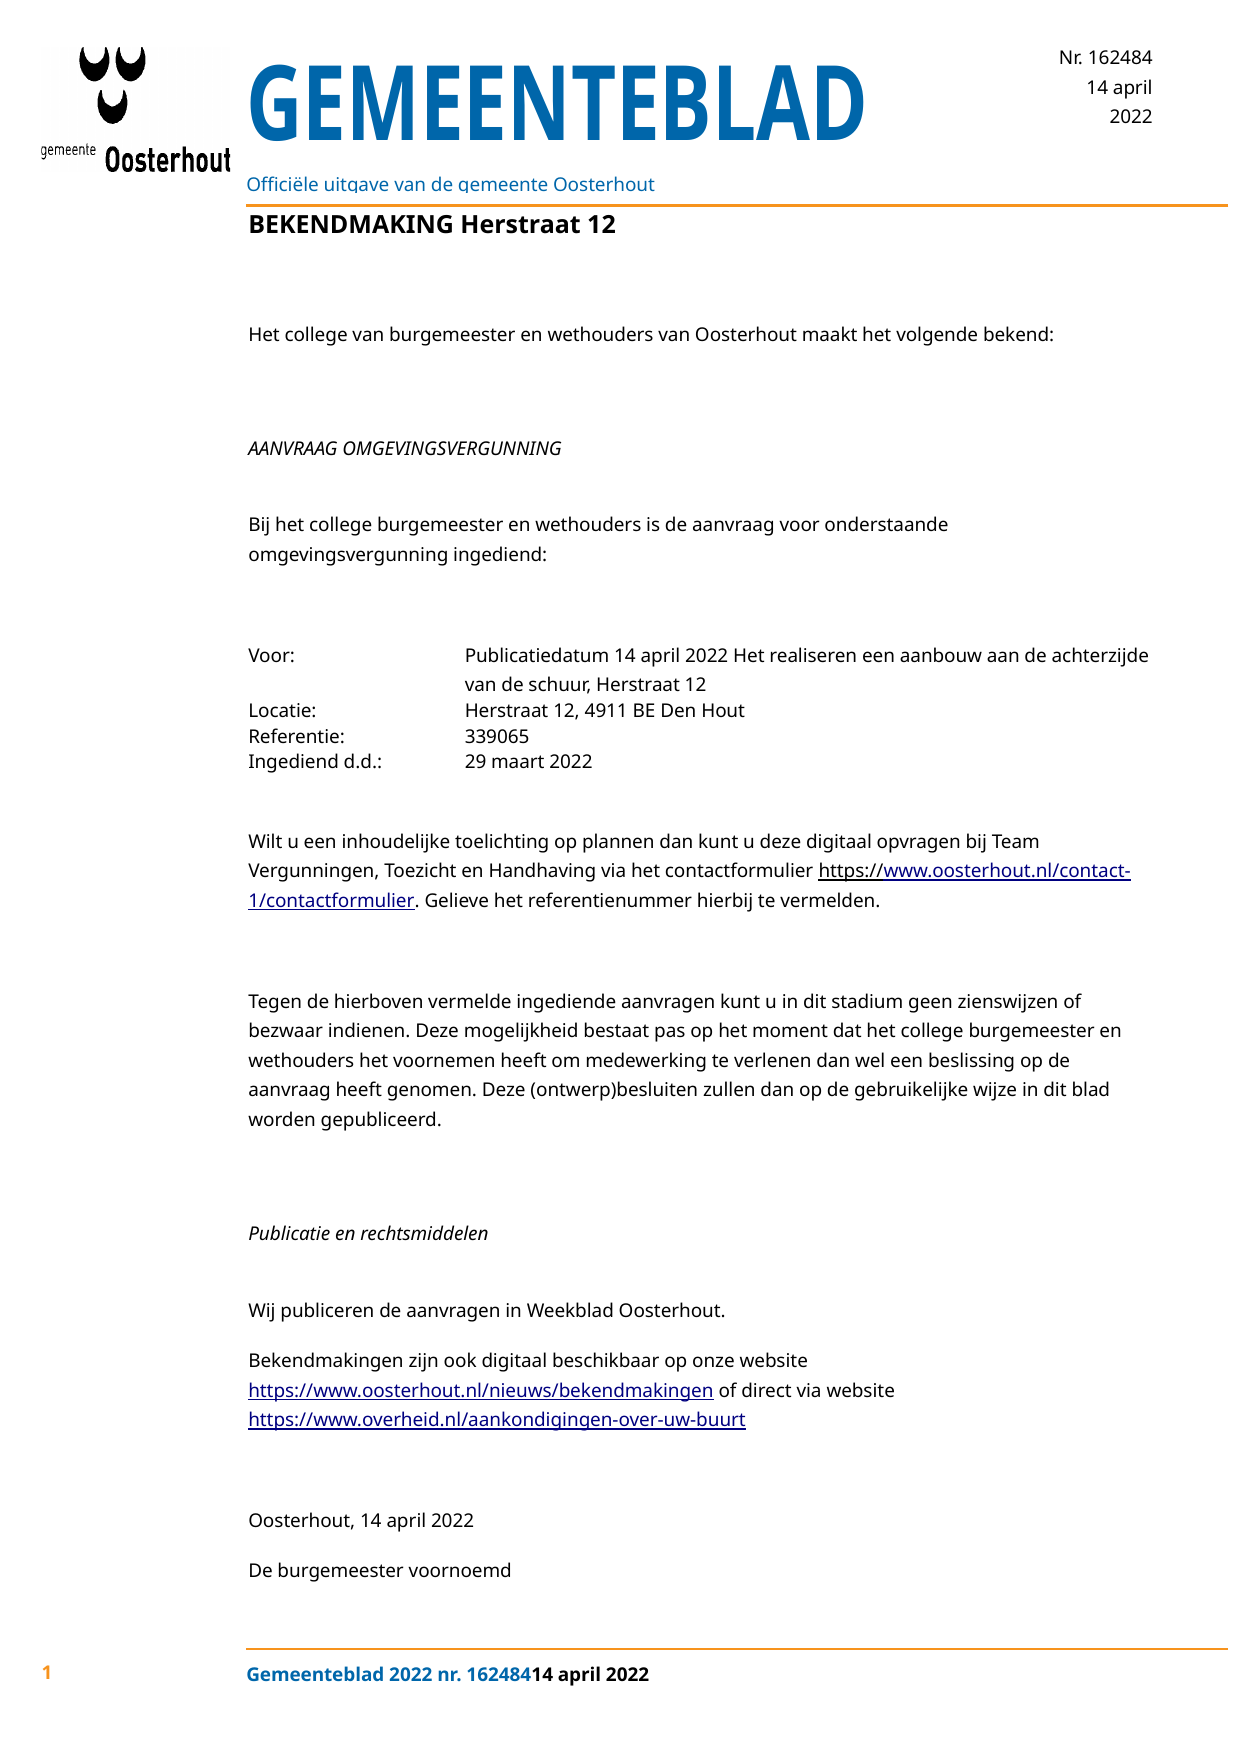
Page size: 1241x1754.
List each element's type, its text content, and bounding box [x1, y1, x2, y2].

text De burgemeester voornoemd [248, 1558, 1152, 1583]
table_cell Herstraat 12, 4911 BE Den Hout [465, 697, 1152, 723]
picture [41, 47, 231, 172]
text Publicatie en rechtsmiddelen [248, 1221, 1152, 1246]
table_cell 29 maart 2022 [465, 749, 1152, 774]
text Wilt u een inhoudelijke toelichting op plannen dan kunt u deze digitaal opvragen bij Team Vergunningen, Toezicht en Handhaving via het contactformulier https://www.oosterhout.nl/contact-1/contactformulier. Gelieve het referentienummer hierbij te vermelden. [248, 828, 1152, 913]
table_header Voor: [248, 642, 464, 697]
text BEKENDMAKING Herstraat 12 [248, 207, 1152, 241]
table_cell Ingediend d.d.: [248, 749, 464, 774]
table_header Publicatiedatum 14 april 2022 Het realiseren een aanbouw aan de achterzijde van de schuur, Herstraat 12 [465, 642, 1152, 697]
text Het college van burgemeester en wethouders van Oosterhout maakt het volgende bekend: [248, 321, 1152, 346]
text Tegen de hierboven vermelde ingediende aanvragen kunt u in dit stadium geen zienswijzen of bezwaar indienen. Deze mogelijkheid bestaat pas op het moment dat het college burgemeester en wethouders het voornemen heeft om medewerking te verlenen dan wel een beslissing op de aanvraag heeft genomen. Deze (ontwerp)besluiten zullen dan op de gebruikelijke wijze in dit blad worden gepubliceerd. [248, 988, 1152, 1132]
text AANVRAAG OMGEVINGSVERGUNNING [248, 435, 1152, 461]
text Bij het college burgemeester en wethouders is de aanvraag voor onderstaande omgevingsvergunning ingediend: [248, 511, 1152, 567]
table_cell 339065 [465, 723, 1152, 748]
text Oosterhout, 14 april 2022 [248, 1507, 1152, 1533]
text Bekendmakingen zijn ook digitaal beschikbaar op onze website https://www.oosterhout.nl/nieuws/bekendmakingen of direct via website https://www.overheid.nl/aankondigingen-over-uw-buurt [248, 1347, 1152, 1432]
table_cell Referentie: [248, 723, 464, 748]
table_cell Locatie: [248, 697, 464, 723]
text Wij publiceren de aanvragen in Weekblad Oosterhout. [248, 1297, 1152, 1322]
